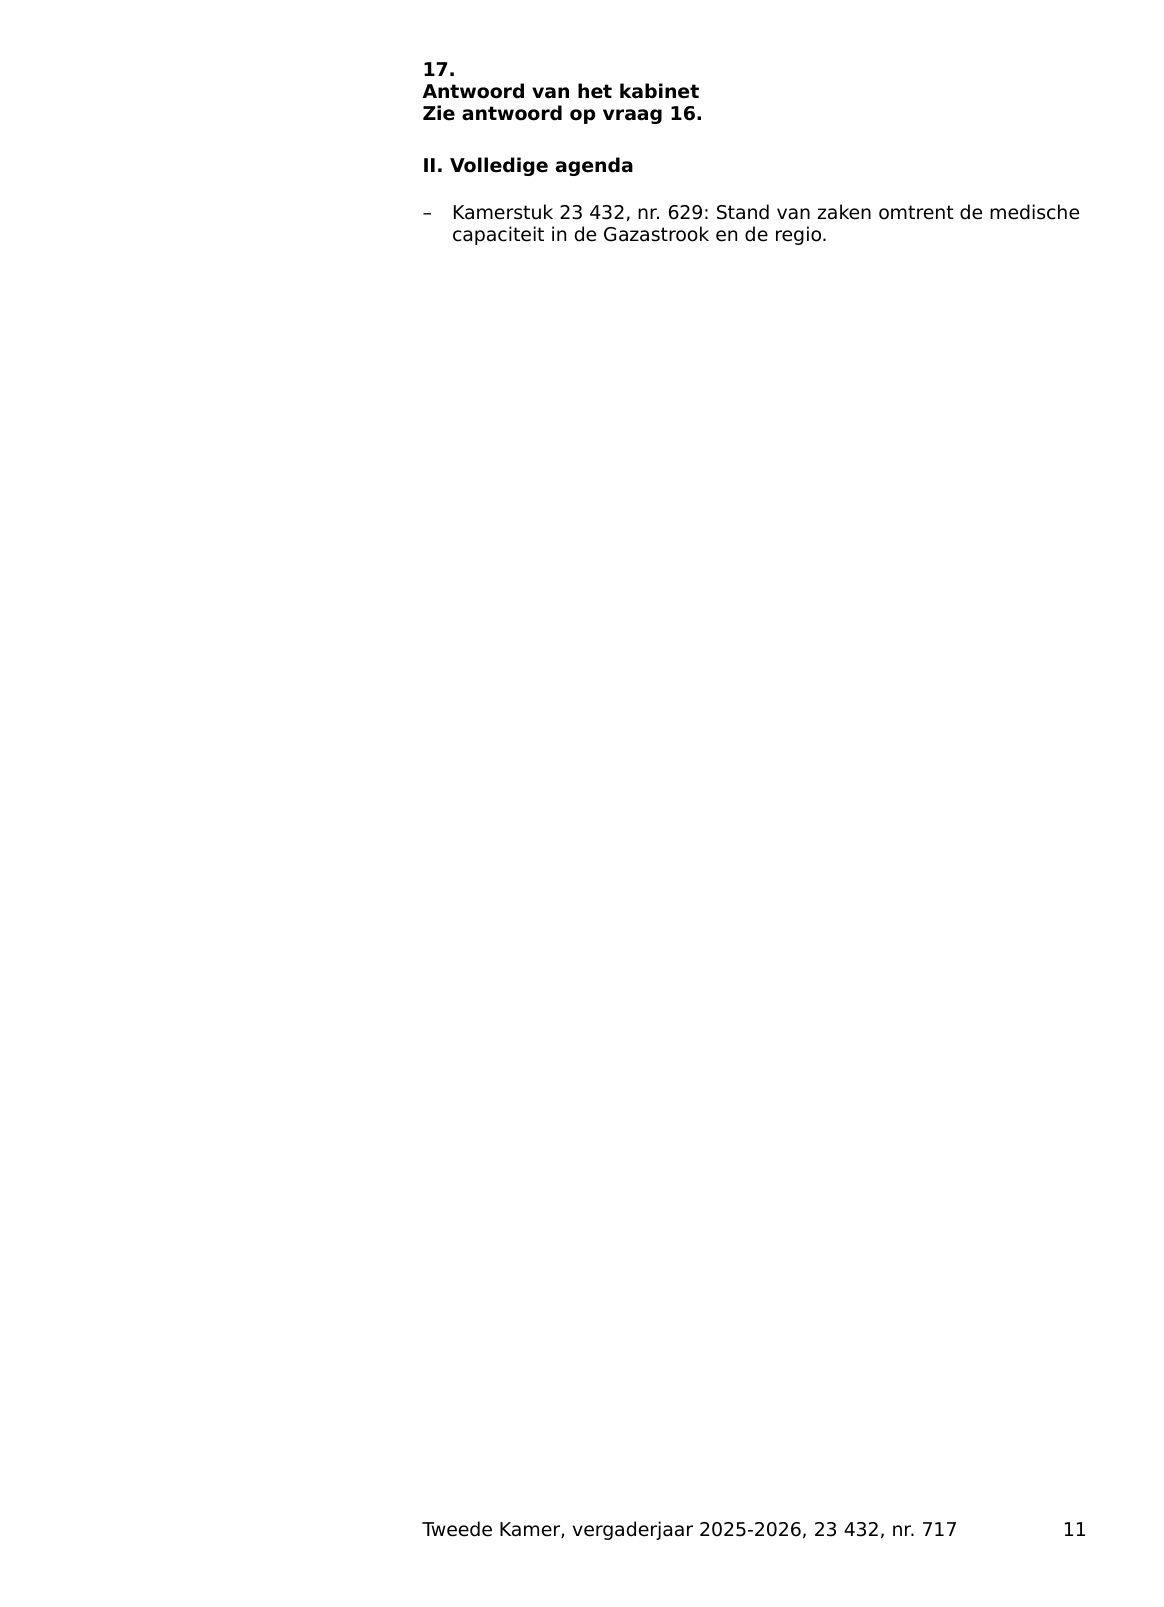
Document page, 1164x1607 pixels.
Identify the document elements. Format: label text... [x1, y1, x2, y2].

text Antwoord van het kabinet [422, 81, 1087, 103]
text – Kamerstuk 23 432, nr. 629: Stand van zaken omtrent de medische capaciteit in de Gazastrook en de regio. [422, 202, 1087, 246]
text 17. [422, 59, 1087, 81]
text Zie antwoord op vraag 16. [422, 103, 1087, 125]
subtitle II. Volledige agenda [422, 155, 1087, 177]
